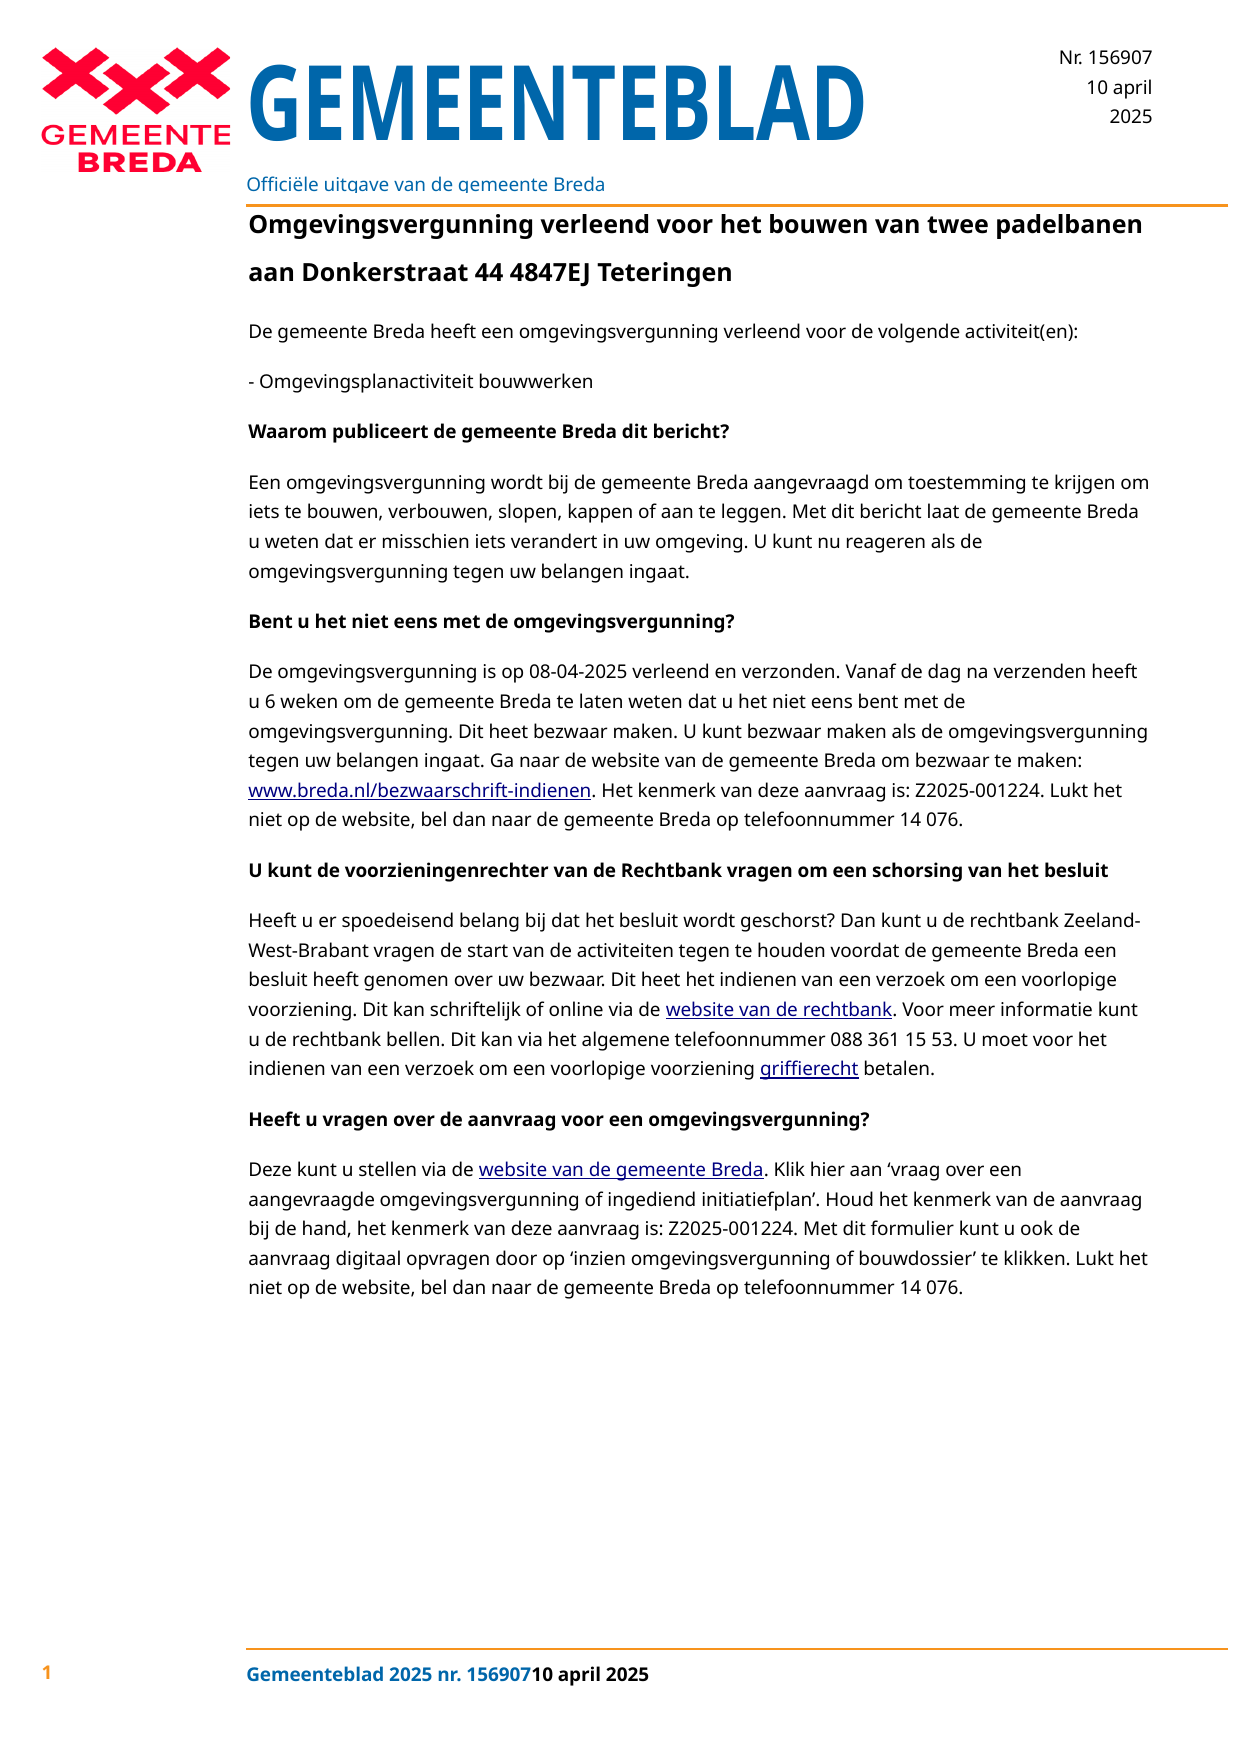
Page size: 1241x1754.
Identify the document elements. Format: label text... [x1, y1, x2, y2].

text De omgevingsvergunning is op 08-04-2025 verleend en verzonden. Vanaf de dag na verzenden heeft u 6 weken om de gemeente Breda te laten weten dat u het niet eens bent met de omgevingsvergunning. Dit heet bezwaar maken. U kunt bezwaar maken als de omgevingsvergunning tegen uw belangen ingaat. Ga naar de website van de gemeente Breda om bezwaar te maken: www.breda.nl/bezwaarschrift-indienen. Het kenmerk van deze aanvraag is: Z2025-001224. Lukt het niet op de website, bel dan naar de gemeente Breda op telefoonnummer 14 076. [248, 659, 1152, 832]
text Heeft u er spoedeisend belang bij dat het besluit wordt geschorst? Dan kunt u de rechtbank Zeeland-West-Brabant vragen de start van de activiteiten tegen te houden voordat de gemeente Breda een besluit heeft genomen over uw bezwaar. Dit heet het indienen van een verzoek om een voorlopige voorziening. Dit kan schriftelijk of online via de website van de rechtbank. Voor meer informatie kunt u de rechtbank bellen. Dit kan via het algemene telefoonnummer 088 361 15 53. U moet voor het indienen van een verzoek om een voorlopige voorziening griffierecht betalen. [248, 907, 1152, 1081]
text De gemeente Breda heeft een omgevingsvergunning verleend voor de volgende activiteit(en): [248, 318, 1152, 344]
text U kunt de voorzieningenrechter van de Rechtbank vragen om een schorsing van het besluit [248, 857, 1152, 883]
text Heeft u vragen over de aanvraag voor een omgevingsvergunning? [248, 1106, 1152, 1132]
text - Omgevingsplanactiviteit bouwwerken [248, 368, 1152, 394]
picture [41, 47, 231, 172]
text Bent u het niet eens met de omgevingsvergunning? [248, 608, 1152, 634]
text Deze kunt u stellen via de website van de gemeente Breda. Klik hier aan ‘vraag over een aangevraagde omgevingsvergunning of ingediend initiatiefplan’. Houd het kenmerk van de aanvraag bij de hand, het kenmerk van deze aanvraag is: Z2025-001224. Met dit formulier kunt u ook de aanvraag digitaal opvragen door op ‘inzien omgevingsvergunning of bouwdossier’ te klikken. Lukt het niet op de website, bel dan naar de gemeente Breda op telefoonnummer 14 076. [248, 1156, 1152, 1300]
text Een omgevingsvergunning wordt bij de gemeente Breda aangevraagd om toestemming te krijgen om iets te bouwen, verbouwen, slopen, kappen of aan te leggen. Met dit bericht laat de gemeente Breda u weten dat er misschien iets verandert in uw omgeving. U kunt nu reageren als de omgevingsvergunning tegen uw belangen ingaat. [248, 469, 1152, 584]
text Waarom publiceert de gemeente Breda dit bericht? [248, 419, 1152, 444]
text Omgevingsvergunning verleend voor het bouwen van twee padelbanen aan Donkerstraat 44 4847EJ Teteringen [248, 207, 1152, 288]
